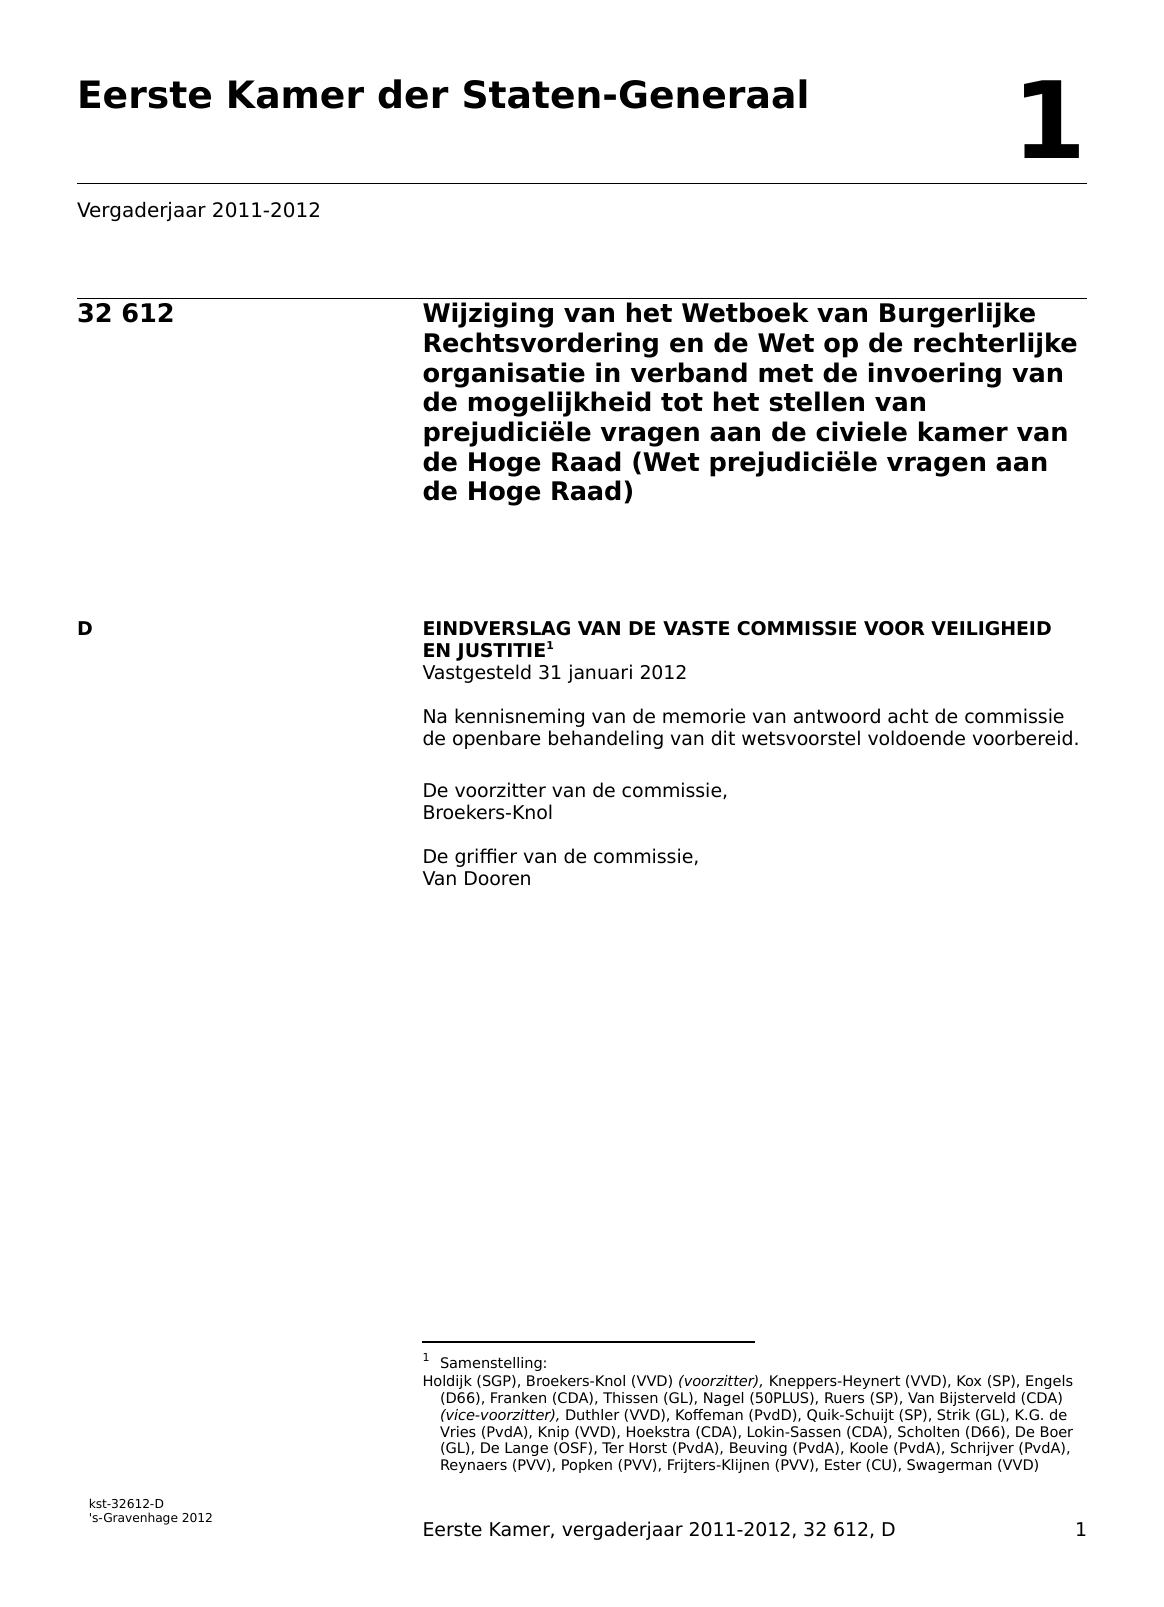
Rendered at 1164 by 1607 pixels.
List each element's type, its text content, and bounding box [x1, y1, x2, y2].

text Samenstelling: [422, 1351, 1087, 1373]
subtitle 32 612 Wijziging van het Wetboek van Burgerlijke Rechtsvordering en de Wet op de rechterlijke organisatie in verband met de invoering van de mogelijkheid tot het stellen van prejudiciële vragen aan de civiele kamer van de Hoge Raad (Wet prejudiciële vragen aan de Hoge Raad) [77, 299, 1087, 507]
text Vastgesteld 31 januari 2012 [422, 662, 1087, 684]
text Na kennisneming van de memorie van antwoord acht de commissie de openbare behandeling van dit wetsvoorstel voldoende voorbereid. [422, 706, 1087, 750]
text De griffier van de commissie, Van Dooren [422, 846, 1087, 890]
table_cell Vergaderjaar 2011-2012 [77, 184, 1087, 298]
text kst-32612-D [88, 1497, 323, 1511]
text De voorzitter van de commissie, Broekers-Knol [422, 780, 1087, 824]
table_header Eerste Kamer der Staten-Generaal [77, 59, 886, 183]
text Holdijk (SGP), Broekers-Knol (VVD) (voorzitter), Kneppers-Heynert (VVD), Kox (SP), Engels (D66), Franken (CDA), Thissen (GL), Nagel (50PLUS), Ruers (SP), Van Bijsterveld (CDA) (vice-voorzitter), Duthler (VVD), Koffeman (PvdD), Quik-Schuijt (SP), Strik (GL), K.G. de Vries (PvdA), Knip (VVD), Hoekstra (CDA), Lokin-Sassen (CDA), Scholten (D66), De Boer (GL), De Lange (OSF), Ter Horst (PvdA), Beuving (PvdA), Koole (PvdA), Schrijver (PvdA), Reynaers (PVV), Popken (PVV), Frijters-Klijnen (PVV), Ester (CU), Swagerman (VVD) [422, 1373, 1087, 1474]
table_header 1 [886, 59, 1087, 183]
text 's-Gravenhage 2012 [88, 1511, 323, 1525]
subtitle D EINDVERSLAG VAN DE VASTE COMMISSIE VOOR VEILIGHEID EN JUSTITIE [77, 618, 1087, 662]
